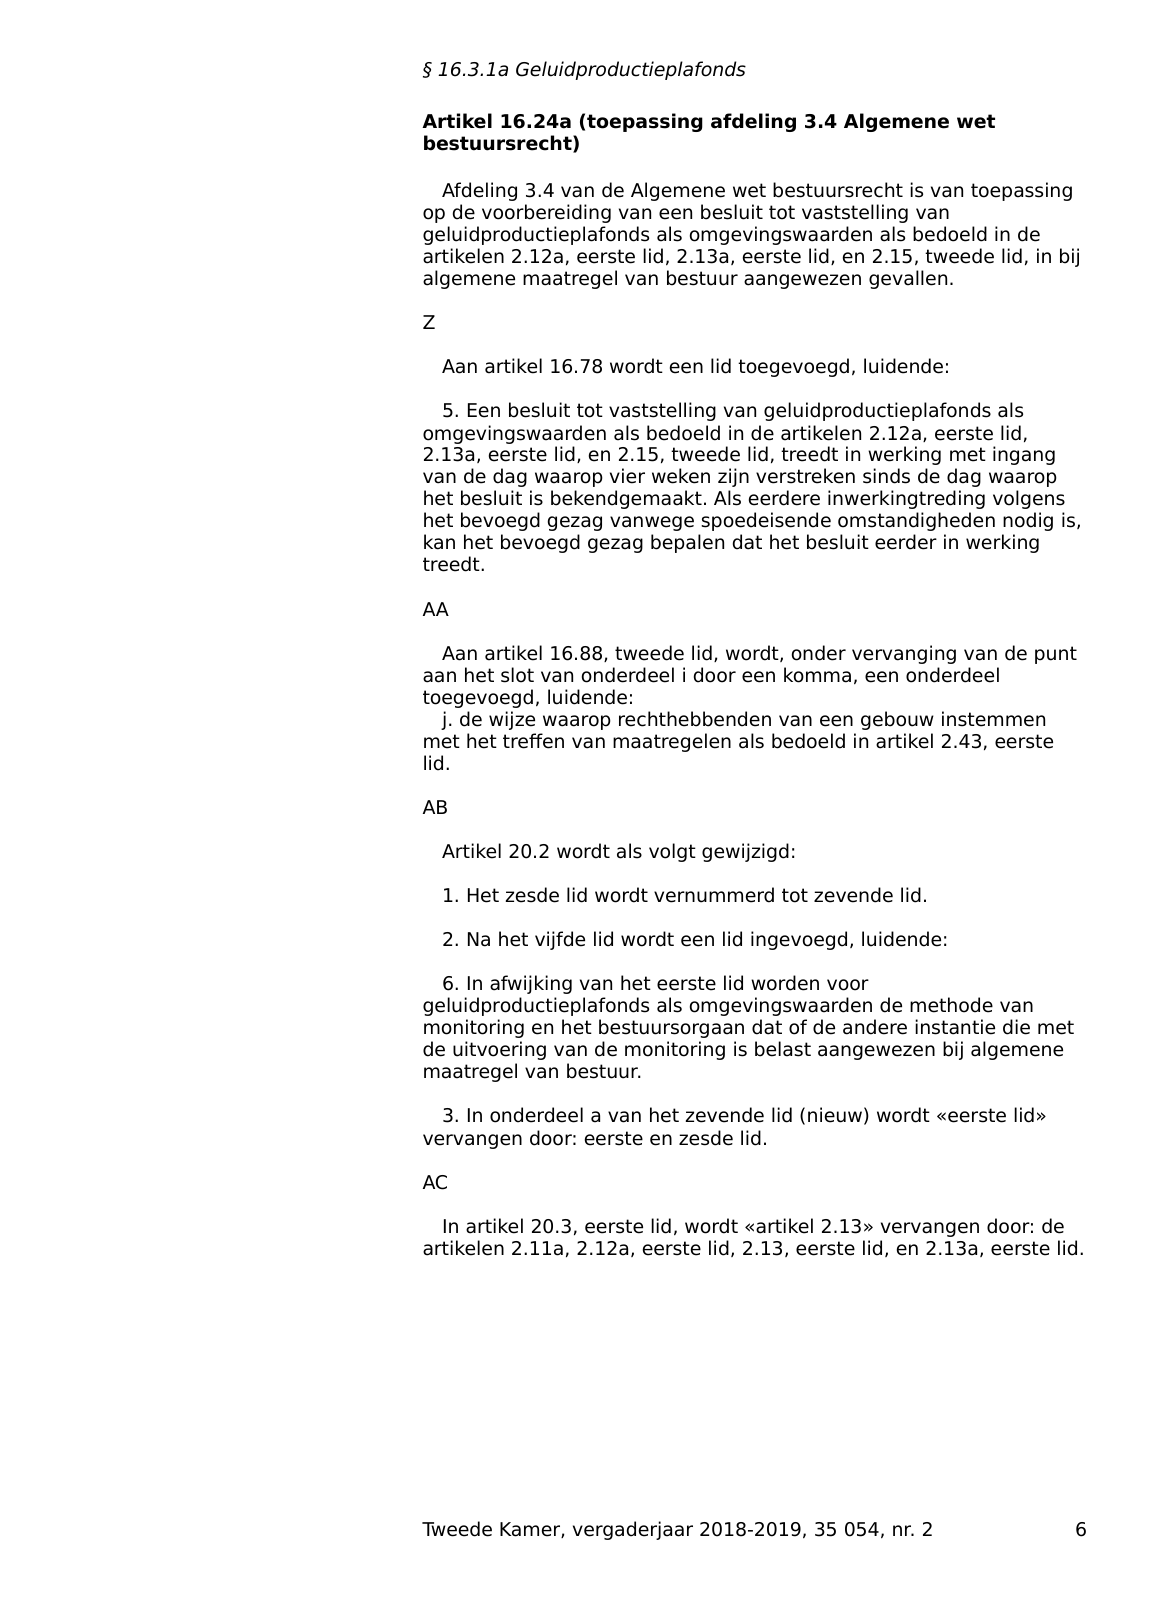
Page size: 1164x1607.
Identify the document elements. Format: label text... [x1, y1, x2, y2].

text 6. In afwijking van het eerste lid worden voor geluidproductieplafonds als omgevingswaarden de methode van monitoring en het bestuursorgaan dat of de andere instantie die met de uitvoering van de monitoring is belast aangewezen bij algemene maatregel van bestuur. [422, 973, 1087, 1083]
text Aan artikel 16.78 wordt een lid toegevoegd, luidende: [422, 356, 1087, 378]
text Z [422, 312, 1087, 334]
text 5. Een besluit tot vaststelling van geluidproductieplafonds als omgevingswaarden als bedoeld in de artikelen 2.12a, eerste lid, 2.13a, eerste lid, en 2.15, tweede lid, treedt in werking met ingang van de dag waarop vier weken zijn verstreken sinds de dag waarop het besluit is bekendgemaakt. Als eerdere inwerkingtreding volgens het bevoegd gezag vanwege spoedeisende omstandigheden nodig is, kan het bevoegd gezag bepalen dat het besluit eerder in werking treedt. [422, 400, 1087, 576]
text 2. Na het vijfde lid wordt een lid ingevoegd, luidende: [422, 929, 1087, 951]
subtitle Artikel 16.24a (toepassing afdeling 3.4 Algemene wet bestuursrecht) [422, 111, 1087, 155]
text 3. In onderdeel a van het zevende lid (nieuw) wordt «eerste lid» vervangen door: eerste en zesde lid. [422, 1105, 1087, 1149]
text Artikel 20.2 wordt als volgt gewijzigd: [422, 841, 1087, 863]
text Afdeling 3.4 van de Algemene wet bestuursrecht is van toepassing op de voorbereiding van een besluit tot vaststelling van geluidproductieplafonds als omgevingswaarden als bedoeld in de artikelen 2.12a, eerste lid, 2.13a, eerste lid, en 2.15, tweede lid, in bij algemene maatregel van bestuur aangewezen gevallen. [422, 180, 1087, 290]
text AA [422, 598, 1087, 620]
subtitle § 16.3.1a Geluidproductieplafonds [422, 59, 1087, 81]
text j. de wijze waarop rechthebbenden van een gebouw instemmen met het treffen van maatregelen als bedoeld in artikel 2.43, eerste lid. [422, 708, 1087, 774]
text Aan artikel 16.88, tweede lid, wordt, onder vervanging van de punt aan het slot van onderdeel i door een komma, een onderdeel toegevoegd, luidende: [422, 643, 1087, 708]
text AB [422, 797, 1087, 819]
text In artikel 20.3, eerste lid, wordt «artikel 2.13» vervangen door: de artikelen 2.11a, 2.12a, eerste lid, 2.13, eerste lid, en 2.13a, eerste lid. [422, 1216, 1087, 1260]
text 1. Het zesde lid wordt vernummerd tot zevende lid. [422, 885, 1087, 907]
text AC [422, 1172, 1087, 1193]
